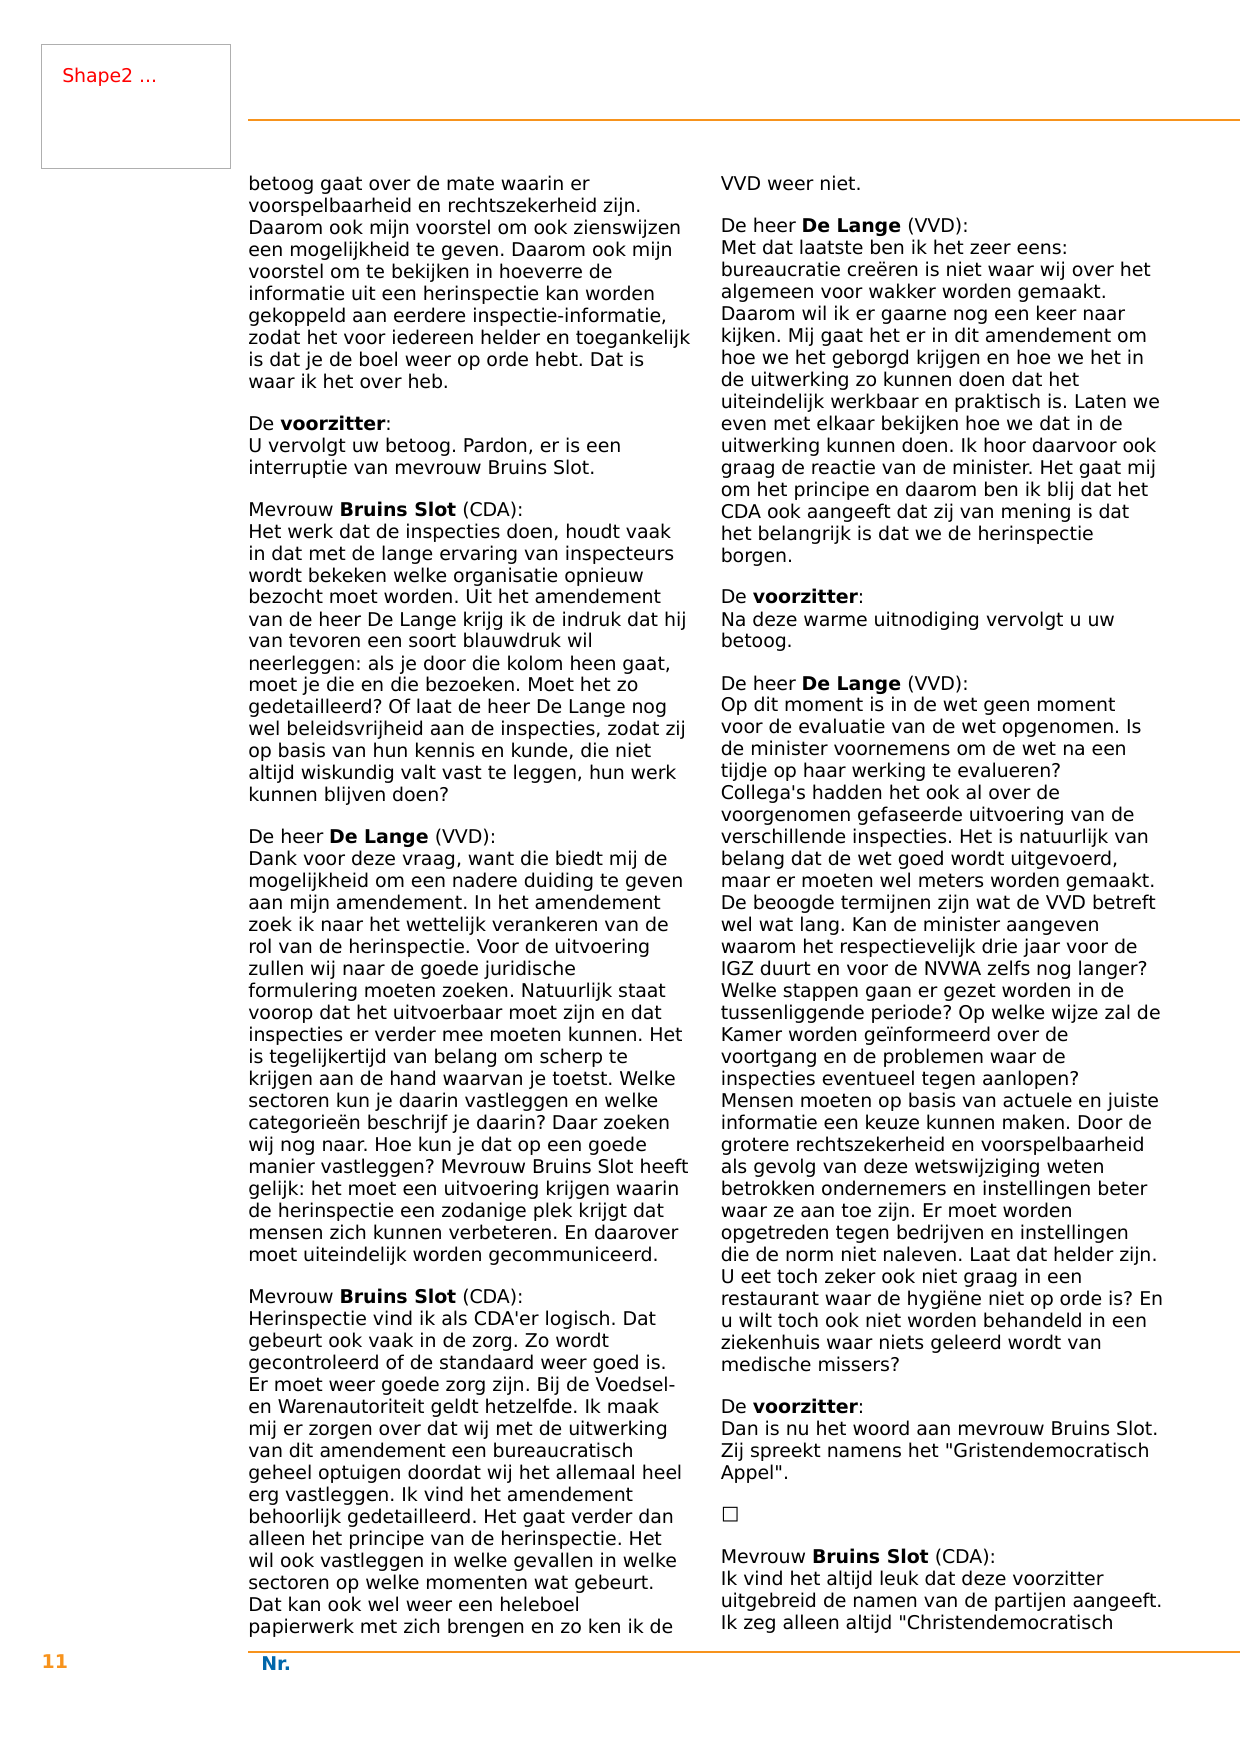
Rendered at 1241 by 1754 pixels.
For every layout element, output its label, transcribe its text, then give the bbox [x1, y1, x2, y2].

text De voorzitter: [248, 413, 691, 434]
text VVD weer niet. [721, 173, 1163, 195]
text Herinspectie vind ik als CDA'er logisch. Dat gebeurt ook vaak in de zorg. Zo wordt gecontroleerd of de standaard weer goed is. Er moet weer goede zorg zijn. Bij de Voedsel- en Warenautoriteit geldt hetzelfde. Ik maak mij er zorgen over dat wij met de uitwerking van dit amendement een bureaucratisch geheel optuigen doordat wij het allemaal heel erg vastleggen. Ik vind het amendement behoorlijk gedetailleerd. Het gaat verder dan alleen het principe van de herinspectie. Het wil ook vastleggen in welke gevallen in welke sectoren op welke momenten wat gebeurt. Dat kan ook wel weer een heleboel papierwerk met zich brengen en zo ken ik de [248, 1308, 691, 1637]
text Het werk dat de inspecties doen, houdt vaak in dat met de lange ervaring van inspecteurs wordt bekeken welke organisatie opnieuw bezocht moet worden. Uit het amendement van de heer De Lange krijg ik de indruk dat hij van tevoren een soort blauwdruk wil neerleggen: als je door die kolom heen gaat, moet je die en die bezoeken. Moet het zo gedetailleerd? Of laat de heer De Lange nog wel beleidsvrijheid aan de inspecties, zodat zij op basis van hun kennis en kunde, die niet altijd wiskundig valt vast te leggen, hun werk kunnen blijven doen? [248, 521, 691, 806]
text Mevrouw Bruins Slot (CDA): [248, 498, 691, 521]
text betoog gaat over de mate waarin er voorspelbaarheid en rechtszekerheid zijn. Daarom ook mijn voorstel om ook zienswijzen een mogelijkheid te geven. Daarom ook mijn voorstel om te bekijken in hoeverre de informatie uit een herinspectie kan worden gekoppeld aan eerdere inspectie-informatie, zodat het voor iedereen helder en toegankelijk is dat je de boel weer op orde hebt. Dat is waar ik het over heb. [248, 173, 691, 393]
text Mevrouw Bruins Slot (CDA): [721, 1546, 1163, 1568]
text Na deze warme uitnodiging vervolgt u uw betoog. [721, 608, 1163, 652]
text Dank voor deze vraag, want die biedt mij de mogelijkheid om een nadere duiding te geven aan mijn amendement. In het amendement zoek ik naar het wettelijk verankeren van de rol van de herinspectie. Voor de uitvoering zullen wij naar de goede juridische formulering moeten zoeken. Natuurlijk staat voorop dat het uitvoerbaar moet zijn en dat inspecties er verder mee moeten kunnen. Het is tegelijkertijd van belang om scherp te krijgen aan de hand waarvan je toetst. Welke sectoren kun je daarin vastleggen en welke categorieën beschrijf je daarin? Daar zoeken wij nog naar. Hoe kun je dat op een goede manier vastleggen? Mevrouw Bruins Slot heeft gelijk: het moet een uitvoering krijgen waarin de herinspectie een zodanige plek krijgt dat mensen zich kunnen verbeteren. En daarover moet uiteindelijk worden gecommuniceerd. [248, 848, 691, 1266]
text De voorzitter: [721, 1396, 1163, 1418]
text U vervolgt uw betoog. Pardon, er is een interruptie van mevrouw Bruins Slot. [248, 434, 691, 478]
text ⬜ [721, 1504, 1163, 1526]
text De heer De Lange (VVD): [721, 672, 1163, 694]
text Met dat laatste ben ik het zeer eens: bureaucratie creëren is niet waar wij over het algemeen voor wakker worden gemaakt. Daarom wil ik er gaarne nog een keer naar kijken. Mij gaat het er in dit amendement om hoe we het geborgd krijgen en hoe we het in de uitwerking zo kunnen doen dat het uiteindelijk werkbaar en praktisch is. Laten we even met elkaar bekijken hoe we dat in de uitwerking kunnen doen. Ik hoor daarvoor ook graag de reactie van de minister. Het gaat mij om het principe en daarom ben ik blij dat het CDA ook aangeeft dat zij van mening is dat het belangrijk is dat we de herinspectie borgen. [721, 237, 1163, 566]
text Ik vind het altijd leuk dat deze voorzitter uitgebreid de namen van de partijen aangeeft. Ik zeg alleen altijd "Christendemocratisch [721, 1568, 1163, 1633]
text Dan is nu het woord aan mevrouw Bruins Slot. Zij spreekt namens het "Gristendemocratisch Appel". [721, 1418, 1163, 1484]
text Mevrouw Bruins Slot (CDA): [248, 1286, 691, 1308]
text Collega's hadden het ook al over de voorgenomen gefaseerde uitvoering van de verschillende inspecties. Het is natuurlijk van belang dat de wet goed wordt uitgevoerd, maar er moeten wel meters worden gemaakt. De beoogde termijnen zijn wat de VVD betreft wel wat lang. Kan de minister aangeven waarom het respectievelijk drie jaar voor de IGZ duurt en voor de NVWA zelfs nog langer? Welke stappen gaan er gezet worden in de tussenliggende periode? Op welke wijze zal de Kamer worden geïnformeerd over de voortgang en de problemen waar de inspecties eventueel tegen aanlopen? [721, 782, 1163, 1090]
text Mensen moeten op basis van actuele en juiste informatie een keuze kunnen maken. Door de grotere rechtszekerheid en voorspelbaarheid als gevolg van deze wetswijziging weten betrokken ondernemers en instellingen beter waar ze aan toe zijn. Er moet worden opgetreden tegen bedrijven en instellingen die de norm niet naleven. Laat dat helder zijn. U eet toch zeker ook niet graag in een restaurant waar de hygiëne niet op orde is? En u wilt toch ook niet worden behandeld in een ziekenhuis waar niets geleerd wordt van medische missers? [721, 1090, 1163, 1376]
text De heer De Lange (VVD): [721, 215, 1163, 237]
text De heer De Lange (VVD): [248, 826, 691, 848]
text Op dit moment is in de wet geen moment voor de evaluatie van de wet opgenomen. Is de minister voornemens om de wet na een tijdje op haar werking te evalueren? [721, 694, 1163, 782]
text De voorzitter: [721, 586, 1163, 608]
